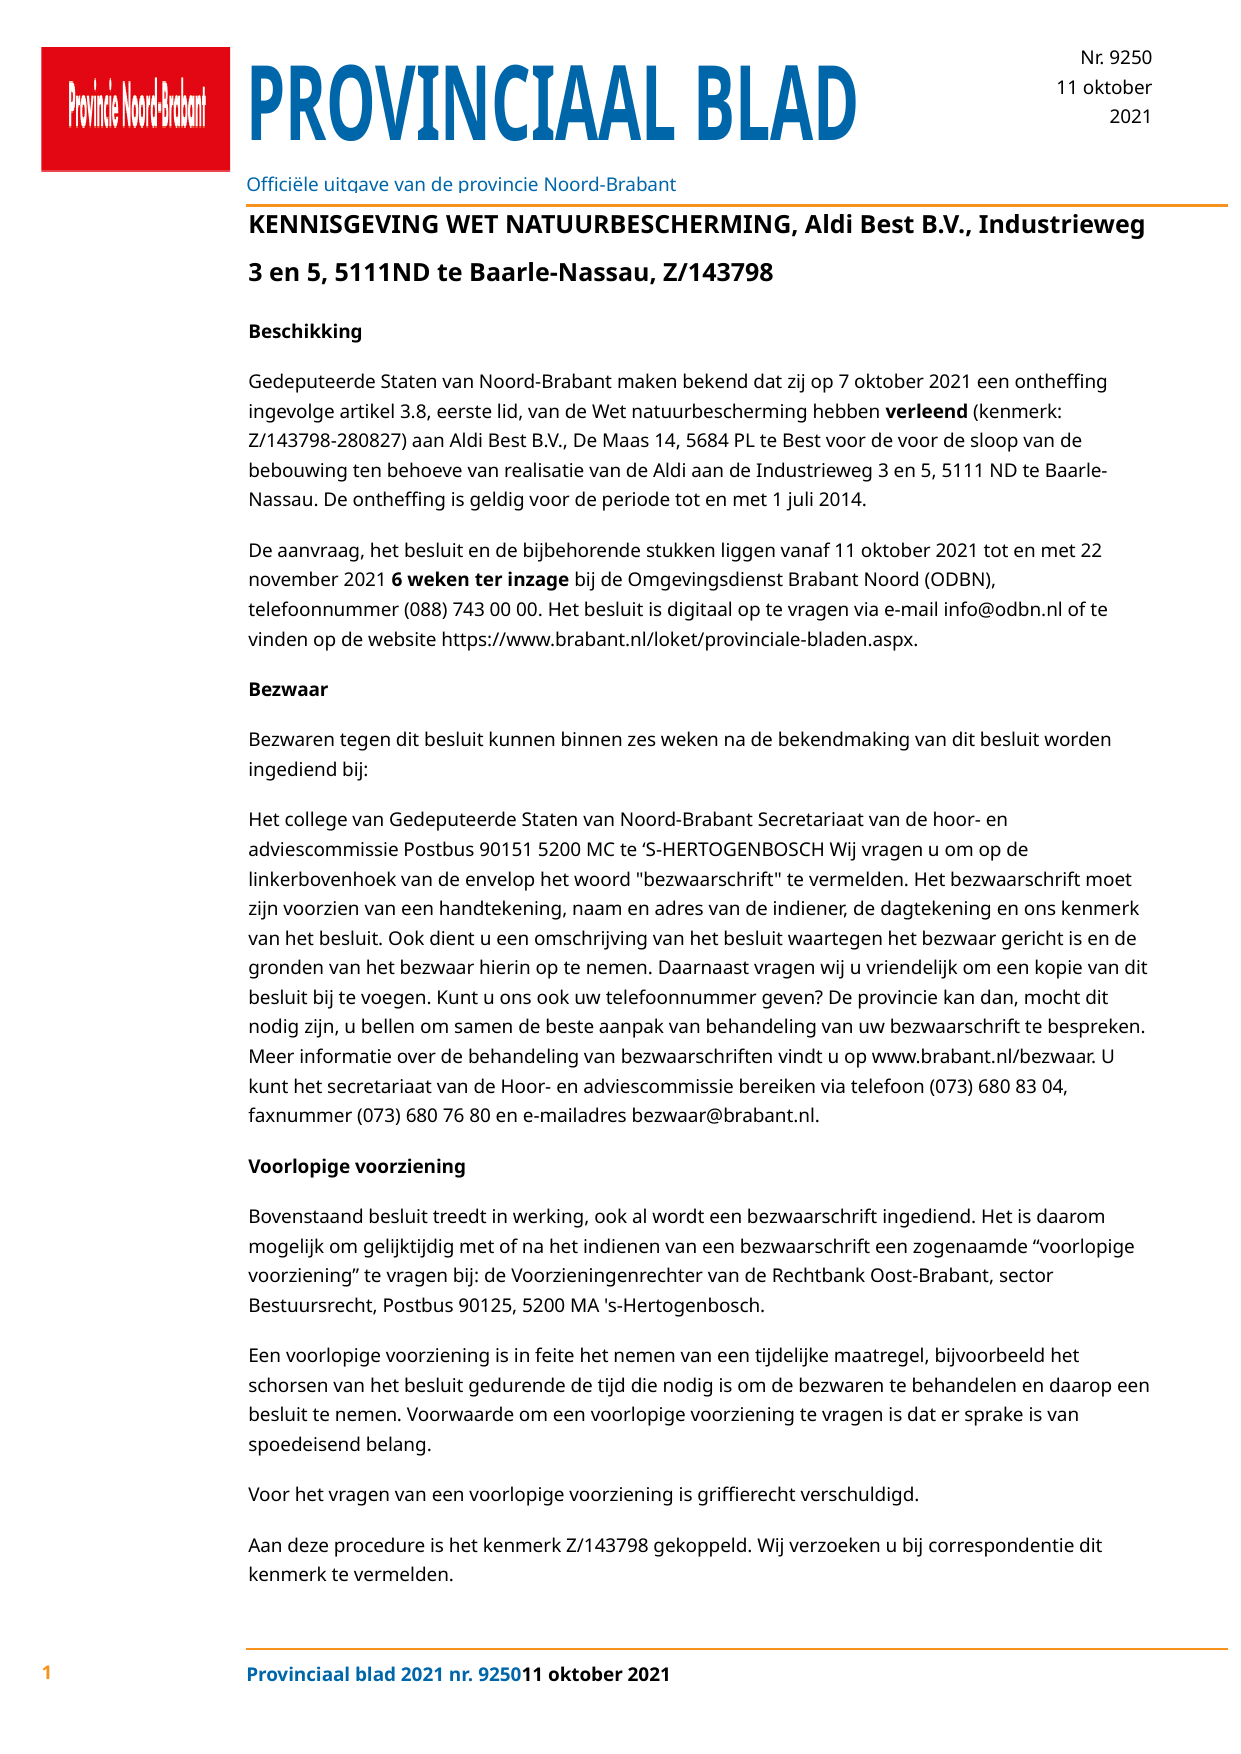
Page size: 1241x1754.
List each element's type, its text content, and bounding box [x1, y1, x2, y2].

text Bezwaren tegen dit besluit kunnen binnen zes weken na de bekendmaking van dit besluit worden ingediend bij: [248, 727, 1152, 782]
text KENNISGEVING WET NATUURBESCHERMING, Aldi Best B.V., Industrieweg 3 en 5, 5111ND te Baarle-Nassau, Z/143798 [248, 207, 1152, 288]
text Gedeputeerde Staten van Noord-Brabant maken bekend dat zij op 7 oktober 2021 een ontheffing ingevolge artikel 3.8, eerste lid, van de Wet natuurbescherming hebben verleend (kenmerk: Z/143798-280827) aan Aldi Best B.V., De Maas 14, 5684 PL te Best voor de voor de sloop van de bebouwing ten behoeve van realisatie van de Aldi aan de Industrieweg 3 en 5, 5111 ND te Baarle-Nassau. De ontheffing is geldig voor de periode tot en met 1 juli 2014. [248, 368, 1152, 512]
text Aan deze procedure is het kenmerk Z/143798 gekoppeld. Wij verzoeken u bij correspondentie dit kenmerk te vermelden. [248, 1532, 1152, 1587]
picture [41, 47, 231, 172]
text Bovenstaand besluit treedt in werking, ook al wordt een bezwaarschrift ingediend. Het is daarom mogelijk om gelijktijdig met of na het indienen van een bezwaarschrift een zogenaamde “voorlopige voorziening” te vragen bij: de Voorzieningenrechter van de Rechtbank Oost-Brabant, sector Bestuursrecht, Postbus 90125, 5200 MA 's-Hertogenbosch. [248, 1203, 1152, 1318]
text Voor het vragen van een voorlopige voorziening is griffierecht verschuldigd. [248, 1482, 1152, 1507]
text Een voorlopige voorziening is in feite het nemen van een tijdelijke maatregel, bijvoorbeeld het schorsen van het besluit gedurende de tijd die nodig is om de bezwaren te behandelen en daarop een besluit te nemen. Voorwaarde om een voorlopige voorziening te vragen is dat er sprake is van spoedeisend belang. [248, 1342, 1152, 1457]
text Bezwaar [248, 676, 1152, 702]
text Het college van Gedeputeerde Staten van Noord-Brabant Secretariaat van de hoor- en adviescommissie Postbus 90151 5200 MC te ‘S‑HERTOGENBOSCH Wij vragen u om op de linkerbovenhoek van de envelop het woord "bezwaarschrift" te vermelden. Het bezwaarschrift moet zijn voorzien van een handtekening, naam en adres van de indiener, de dagtekening en ons kenmerk van het besluit. Ook dient u een omschrijving van het besluit waartegen het bezwaar gericht is en de gronden van het bezwaar hierin op te nemen. Daarnaast vragen wij u vriendelijk om een kopie van dit besluit bij te voegen. Kunt u ons ook uw telefoonnummer geven? De provincie kan dan, mocht dit nodig zijn, u bellen om samen de beste aanpak van behandeling van uw bezwaarschrift te bespreken. Meer informatie over de behandeling van bezwaarschriften vindt u op www.brabant.nl/bezwaar. U kunt het secretariaat van de Hoor- en adviescommissie bereiken via telefoon (073) 680 83 04, faxnummer (073) 680 76 80 en e-mailadres bezwaar@brabant.nl. [248, 807, 1152, 1128]
text Voorlopige voorziening [248, 1153, 1152, 1179]
text De aanvraag, het besluit en de bijbehorende stukken liggen vanaf 11 oktober 2021 tot en met 22 november 2021 6 weken ter inzage bij de Omgevingsdienst Brabant Noord (ODBN), telefoonnummer (088) 743 00 00. Het besluit is digitaal op te vragen via e-mail info@odbn.nl of te vinden op de website https://www.brabant.nl/loket/provinciale-bladen.aspx. [248, 537, 1152, 652]
text Beschikking [248, 318, 1152, 344]
